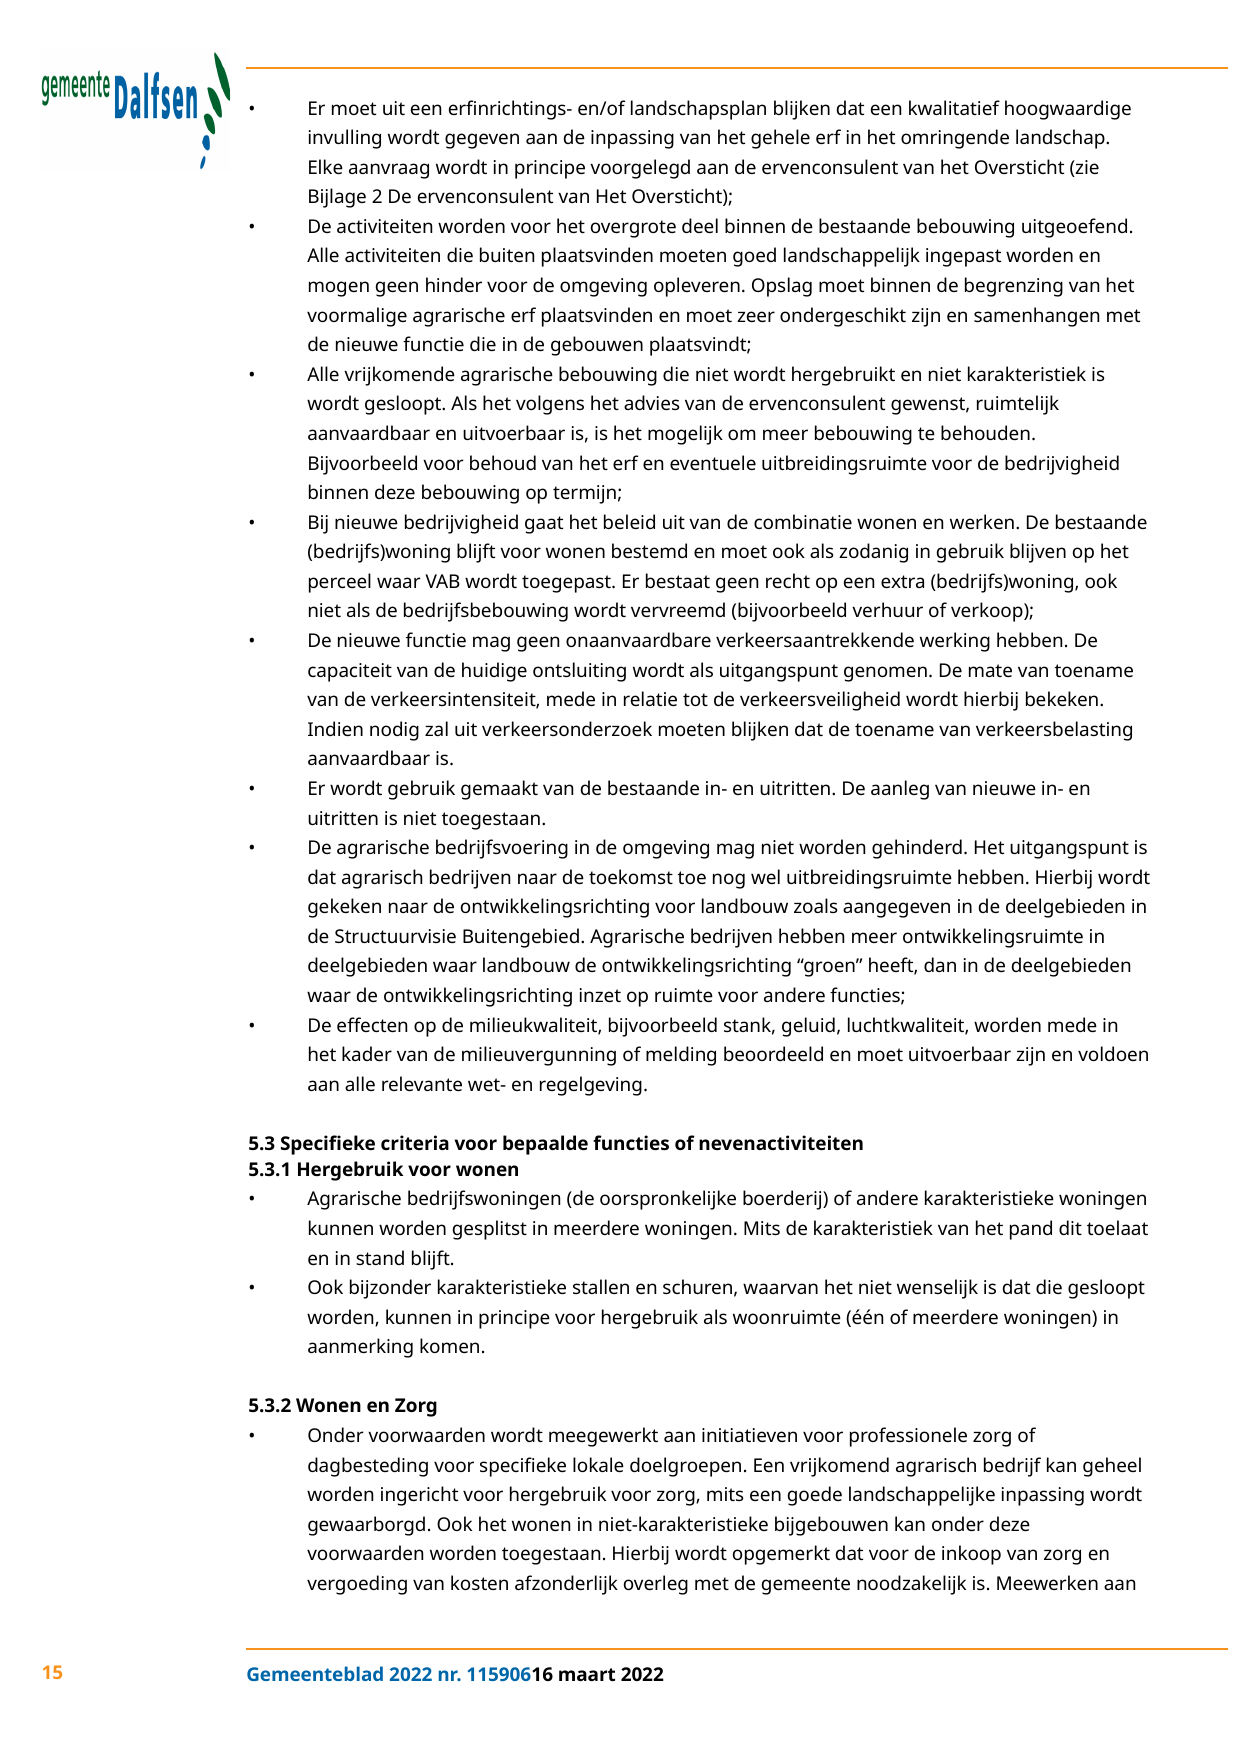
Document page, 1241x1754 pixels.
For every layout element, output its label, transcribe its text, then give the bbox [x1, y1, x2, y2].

text 5.3.1 Hergebruik voor wonen [248, 1156, 1152, 1182]
list Agrarische bedrijfswoningen (de oorspronkelijke boerderij) of andere karakteristieke woningen kunnen worden gesplitst in meerdere woningen. Mits de karakteristiek van het pand dit toelaat en in stand blijft. [248, 1186, 1152, 1270]
list Ook bijzonder karakteristieke stallen en schuren, waarvan het niet wenselijk is dat die gesloopt worden, kunnen in principe voor hergebruik als woonruimte (één of meerdere woningen) in aanmerking komen. [248, 1274, 1152, 1359]
text 5.3 Specifieke criteria voor bepaalde functies of nevenactiviteiten [248, 1130, 1152, 1156]
list Er moet uit een erfinrichtings- en/of landschapsplan blijken dat een kwalitatief hoogwaardige invulling wordt gegeven aan de inpassing van het gehele erf in het omringende landschap. Elke aanvraag wordt in principe voorgelegd aan de ervenconsulent van het Oversticht (zie Bijlage 2 De ervenconsulent van Het Oversticht); [248, 95, 1152, 209]
list De agrarische bedrijfsvoering in de omgeving mag niet worden gehinderd. Het uitgangspunt is dat agrarisch bedrijven naar de toekomst toe nog wel uitbreidingsruimte hebben. Hierbij wordt gekeken naar de ontwikkelingsrichting voor landbouw zoals aangegeven in de deelgebieden in de Structuurvisie Buitengebied. Agrarische bedrijven hebben meer ontwikkelingsruimte in deelgebieden waar landbouw de ontwikkelingsrichting “groen” heeft, dan in de deelgebieden waar de ontwikkelingsrichting inzet op ruimte voor andere functies; [248, 834, 1152, 1008]
list Bij nieuwe bedrijvigheid gaat het beleid uit van de combinatie wonen en werken. De bestaande (bedrijfs)woning blijft voor wonen bestemd en moet ook als zodanig in gebruik blijven op het perceel waar VAB wordt toegepast. Er bestaat geen recht op een extra (bedrijfs)woning, ook niet als de bedrijfsbebouwing wordt vervreemd (bijvoorbeeld verhuur of verkoop); [248, 509, 1152, 623]
picture [41, 47, 231, 172]
list Onder voorwaarden wordt meegewerkt aan initiatieven voor professionele zorg of dagbesteding voor specifieke lokale doelgroepen. Een vrijkomend agrarisch bedrijf kan geheel worden ingericht voor hergebruik voor zorg, mits een goede landschappelijke inpassing wordt gewaarborgd. Ook het wonen in niet-karakteristieke bijgebouwen kan onder deze voorwaarden worden toegestaan. Hierbij wordt opgemerkt dat voor de inkoop van zorg en vergoeding van kosten afzonderlijk overleg met de gemeente noodzakelijk is. Meewerken aan [248, 1422, 1152, 1596]
list De effecten op de milieukwaliteit, bijvoorbeeld stank, geluid, luchtkwaliteit, worden mede in het kader van de milieuvergunning of melding beoordeeld en moet uitvoerbaar zijn en voldoen aan alle relevante wet- en regelgeving. [248, 1012, 1152, 1097]
list De activiteiten worden voor het overgrote deel binnen de bestaande bebouwing uitgeoefend. Alle activiteiten die buiten plaatsvinden moeten goed landschappelijk ingepast worden en mogen geen hinder voor de omgeving opleveren. Opslag moet binnen de begrenzing van het voormalige agrarische erf plaatsvinden en moet zeer ondergeschikt zijn en samenhangen met de nieuwe functie die in de gebouwen plaatsvindt; [248, 213, 1152, 357]
list Alle vrijkomende agrarische bebouwing die niet wordt hergebruikt en niet karakteristiek is wordt gesloopt. Als het volgens het advies van de ervenconsulent gewenst, ruimtelijk aanvaardbaar en uitvoerbaar is, is het mogelijk om meer bebouwing te behouden. Bijvoorbeeld voor behoud van het erf en eventuele uitbreidingsruimte voor de bedrijvigheid binnen deze bebouwing op termijn; [248, 361, 1152, 505]
text 5.3.2 Wonen en Zorg [248, 1393, 1152, 1418]
list Er wordt gebruik gemaakt van de bestaande in- en uitritten. De aanleg van nieuwe in- en uitritten is niet toegestaan. [248, 775, 1152, 831]
list De nieuwe functie mag geen onaanvaardbare verkeersaantrekkende werking hebben. De capaciteit van de huidige ontsluiting wordt als uitgangspunt genomen. De mate van toename van de verkeersintensiteit, mede in relatie tot de verkeersveiligheid wordt hierbij bekeken. Indien nodig zal uit verkeersonderzoek moeten blijken dat de toename van verkeersbelasting aanvaardbaar is. [248, 627, 1152, 771]
